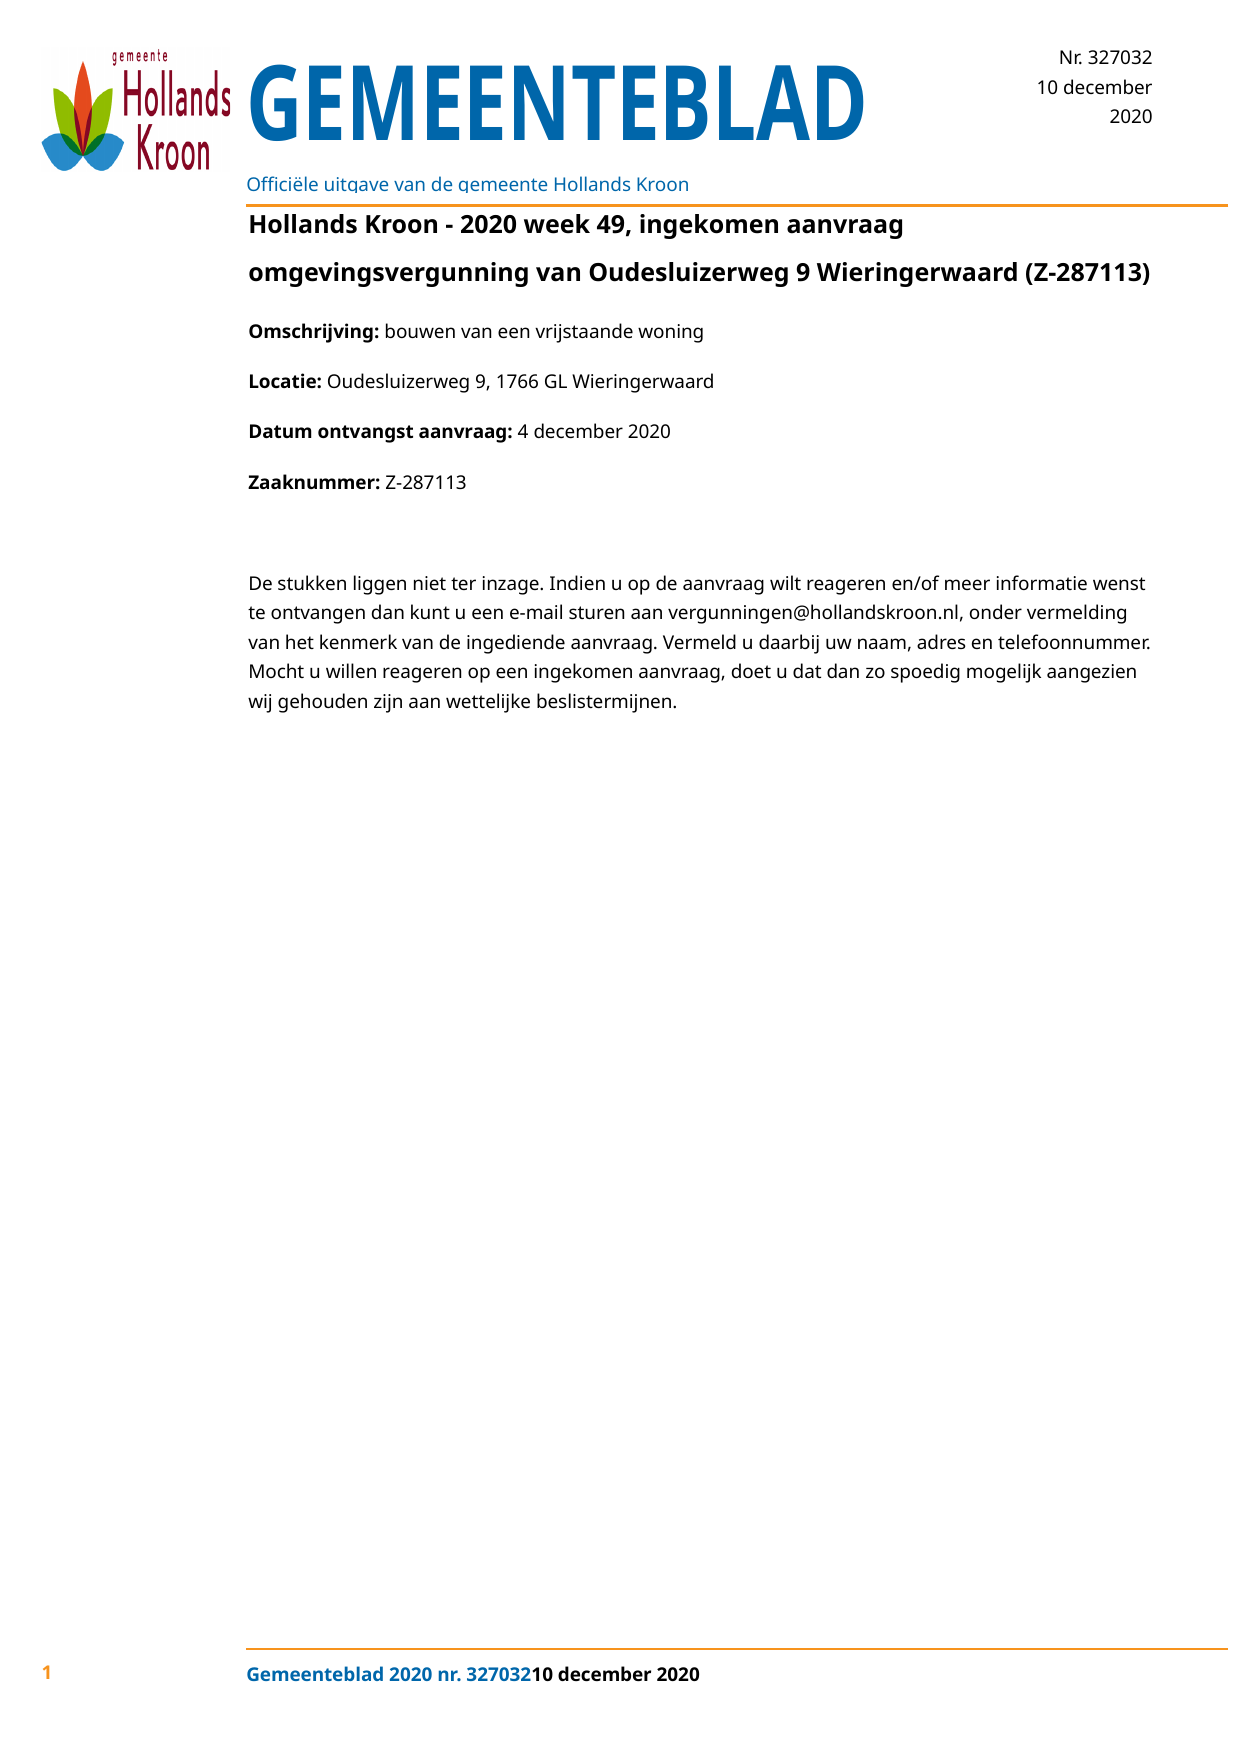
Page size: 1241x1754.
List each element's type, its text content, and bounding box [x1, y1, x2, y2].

text Hollands Kroon - 2020 week 49, ingekomen aanvraag omgevingsvergunning van Oudesluizerweg 9 Wieringerwaard (Z-287113) [248, 207, 1152, 288]
text De stukken liggen niet ter inzage. Indien u op de aanvraag wilt reageren en/of meer informatie wenst te ontvangen dan kunt u een e-mail sturen aan vergunningen@hollandskroon.nl, onder vermelding van het kenmerk van de ingediende aanvraag. Vermeld u daarbij uw naam, adres en telefoonnummer. Mocht u willen reageren op een ingekomen aanvraag, doet u dat dan zo spoedig mogelijk aangezien wij gehouden zijn aan wettelijke beslistermijnen. [248, 570, 1152, 714]
text Omschrijving: bouwen van een vrijstaande woning [248, 318, 1152, 344]
picture [41, 47, 231, 172]
text Datum ontvangst aanvraag: 4 december 2020 [248, 419, 1152, 444]
text Zaaknummer: Z-287113 [248, 469, 1152, 495]
text Locatie: Oudesluizerweg 9, 1766 GL Wieringerwaard [248, 368, 1152, 394]
